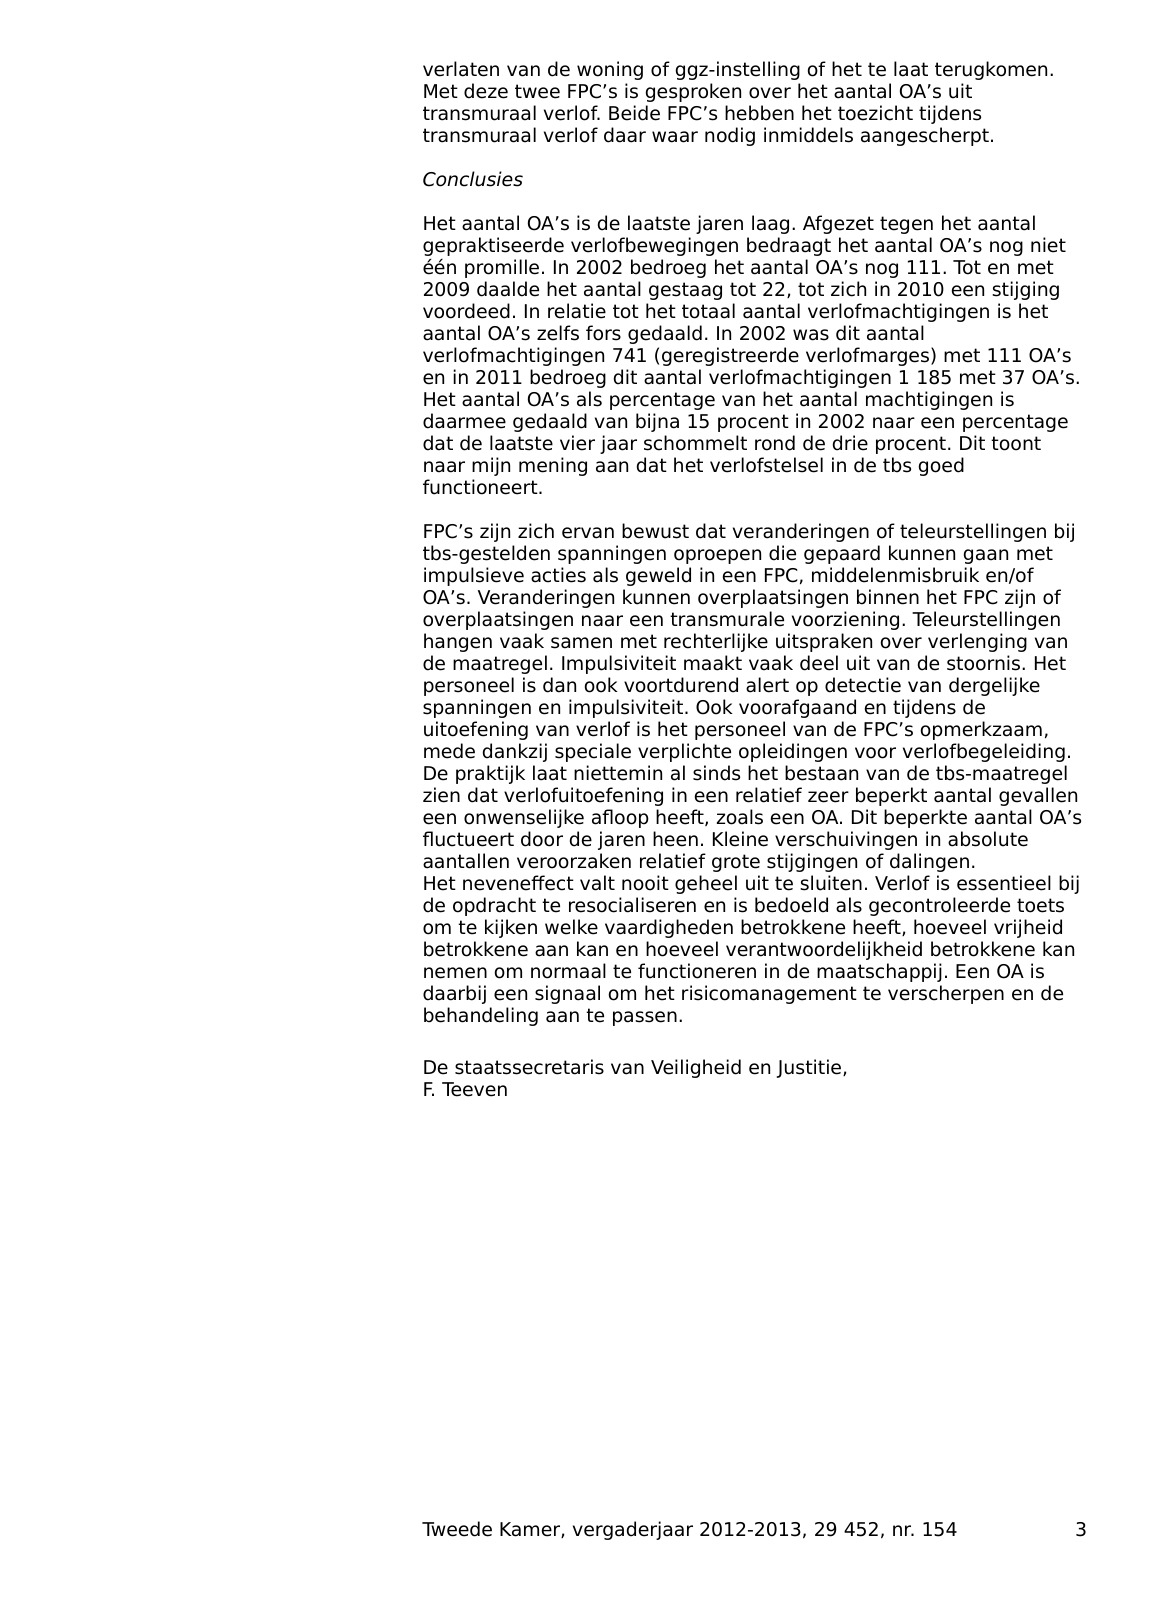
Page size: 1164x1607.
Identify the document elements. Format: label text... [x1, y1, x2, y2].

text Het aantal OA’s is de laatste jaren laag. Afgezet tegen het aantal gepraktiseerde verlofbewegingen bedraagt het aantal OA’s nog niet één promille. In 2002 bedroeg het aantal OA’s nog 111. Tot en met 2009 daalde het aantal gestaag tot 22, tot zich in 2010 een stijging voordeed. In relatie tot het totaal aantal verlofmachtigingen is het aantal OA’s zelfs fors gedaald. In 2002 was dit aantal verlofmachtigingen 741 (geregistreerde verlofmarges) met 111 OA’s en in 2011 bedroeg dit aantal verlofmachtigingen 1 185 met 37 OA’s. Het aantal OA’s als percentage van het aantal machtigingen is daarmee gedaald van bijna 15 procent in 2002 naar een percentage dat de laatste vier jaar schommelt rond de drie procent. Dit toont naar mijn mening aan dat het verlofstelsel in de tbs goed functioneert. [422, 213, 1087, 499]
text verlaten van de woning of ggz-instelling of het te laat terugkomen. Met deze twee FPC’s is gesproken over het aantal OA’s uit transmuraal verlof. Beide FPC’s hebben het toezicht tijdens transmuraal verlof daar waar nodig inmiddels aangescherpt. [422, 59, 1087, 147]
text De staatssecretaris van Veiligheid en Justitie, F. Teeven [422, 1057, 1087, 1101]
subtitle Conclusies [422, 169, 1087, 191]
text Het neveneffect valt nooit geheel uit te sluiten. Verlof is essentieel bij de opdracht te resocialiseren en is bedoeld als gecontroleerde toets om te kijken welke vaardigheden betrokkene heeft, hoeveel vrijheid betrokkene aan kan en hoeveel verantwoordelijkheid betrokkene kan nemen om normaal te functioneren in de maatschappij. Een OA is daarbij een signaal om het risicomanagement te verscherpen en de behandeling aan te passen. [422, 873, 1087, 1027]
text FPC’s zijn zich ervan bewust dat veranderingen of teleurstellingen bij tbs-gestelden spanningen oproepen die gepaard kunnen gaan met impulsieve acties als geweld in een FPC, middelenmisbruik en/of OA’s. Veranderingen kunnen overplaatsingen binnen het FPC zijn of overplaatsingen naar een transmurale voorziening. Teleurstellingen hangen vaak samen met rechterlijke uitspraken over verlenging van de maatregel. Impulsiviteit maakt vaak deel uit van de stoornis. Het personeel is dan ook voortdurend alert op detectie van dergelijke spanningen en impulsiviteit. Ook voorafgaand en tijdens de uitoefening van verlof is het personeel van de FPC’s opmerkzaam, mede dankzij speciale verplichte opleidingen voor verlofbegeleiding. De praktijk laat niettemin al sinds het bestaan van de tbs-maatregel zien dat verlofuitoefening in een relatief zeer beperkt aantal gevallen een onwenselijke afloop heeft, zoals een OA. Dit beperkte aantal OA’s fluctueert door de jaren heen. Kleine verschuivingen in absolute aantallen veroorzaken relatief grote stijgingen of dalingen. [422, 521, 1087, 873]
